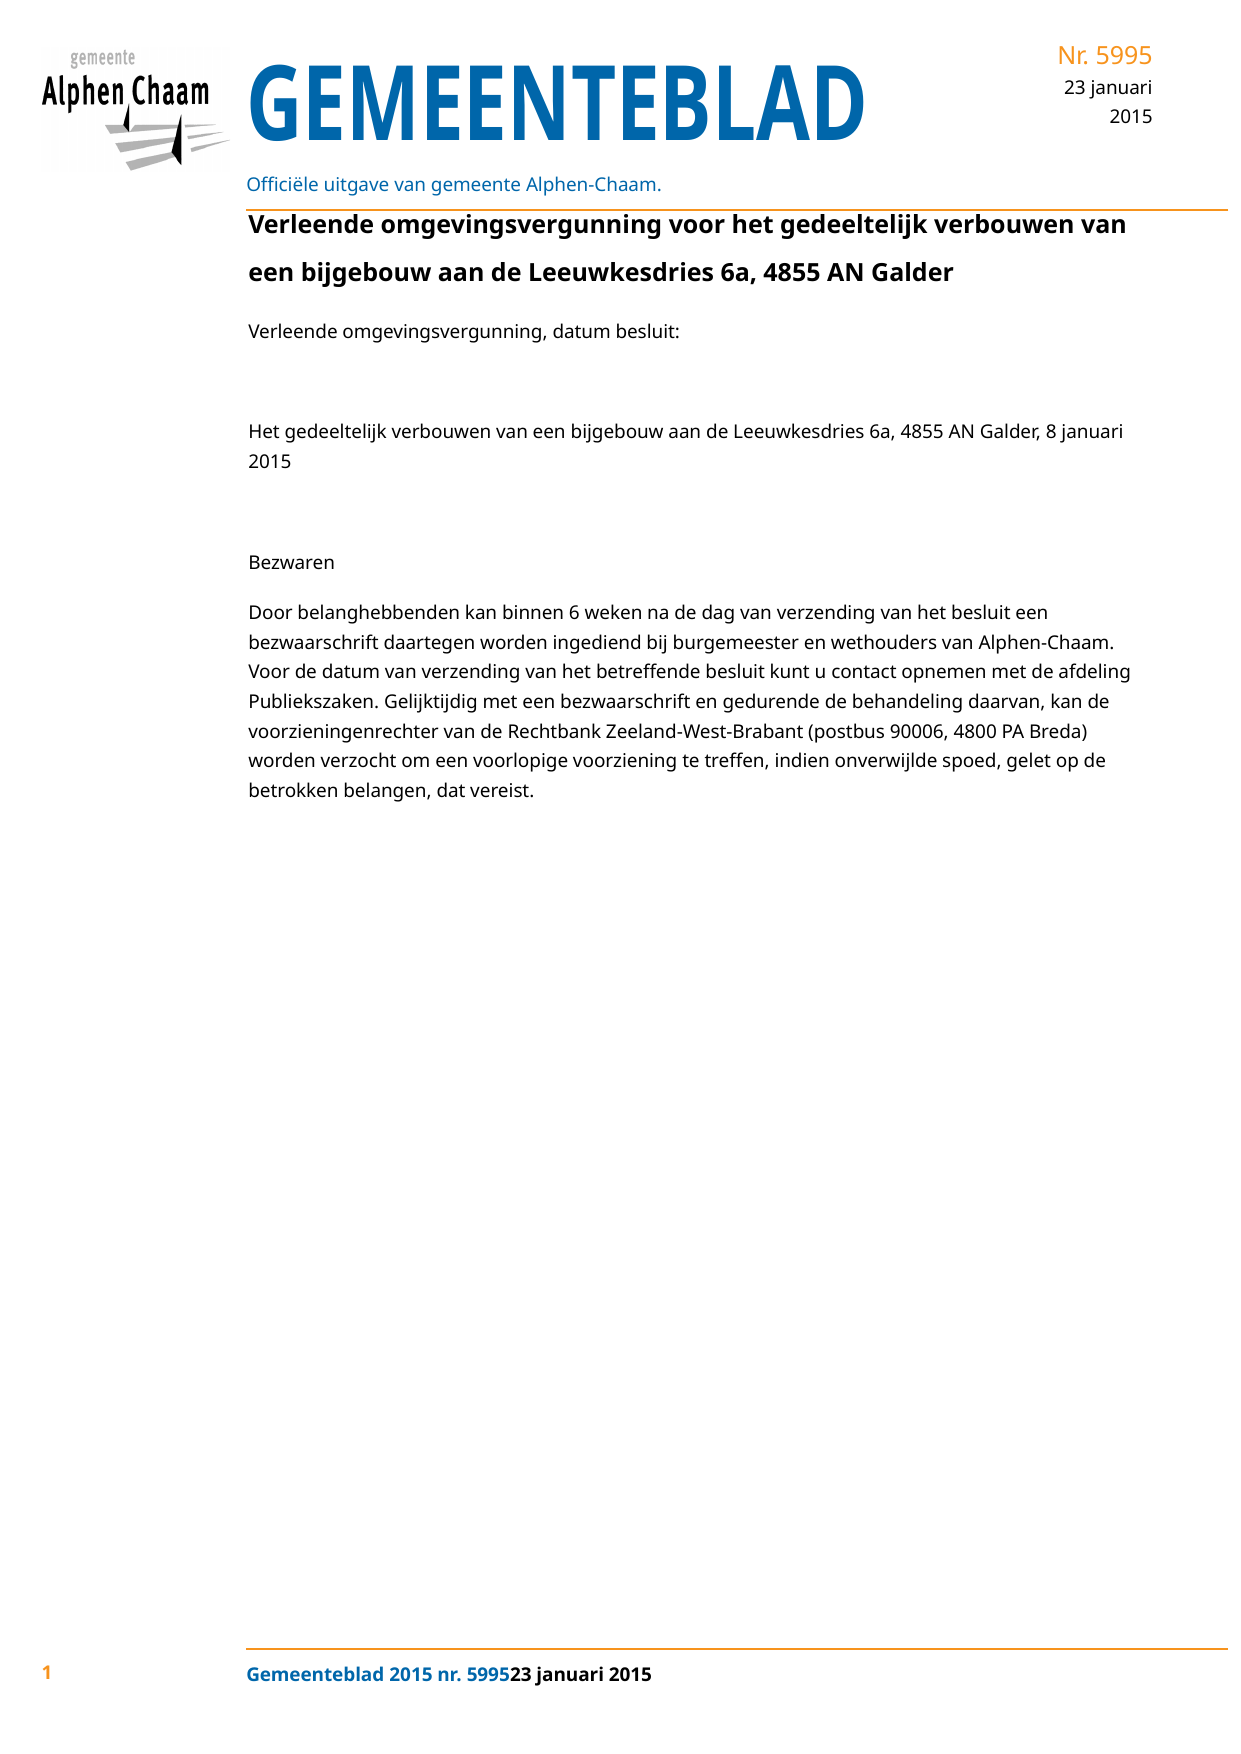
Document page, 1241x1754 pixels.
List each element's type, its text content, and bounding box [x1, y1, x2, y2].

picture [41, 47, 231, 172]
text Verleende omgevingsvergunning, datum besluit: [248, 318, 1152, 344]
text Het gedeeltelijk verbouwen van een bijgebouw aan de Leeuwkesdries 6a, 4855 AN Galder, 8 januari 2015 [248, 419, 1152, 474]
text Verleende omgevingsvergunning voor het gedeeltelijk verbouwen van een bijgebouw aan de Leeuwkesdries 6a, 4855 AN Galder [248, 211, 1152, 288]
text Bezwaren [248, 549, 1152, 575]
text Door belanghebbenden kan binnen 6 weken na de dag van verzending van het besluit een bezwaarschrift daartegen worden ingediend bij burgemeester en wethouders van Alphen-Chaam. Voor de datum van verzending van het betreffende besluit kunt u contact opnemen met de afdeling Publiekszaken. Gelijktijdig met een bezwaarschrift en gedurende de behandeling daarvan, kan de voorzieningenrechter van de Rechtbank Zeeland-West-Brabant (postbus 90006, 4800 PA Breda) worden verzocht om een voorlopige voorziening te treffen, indien onverwijlde spoed, gelet op de betrokken belangen, dat vereist. [248, 599, 1152, 803]
